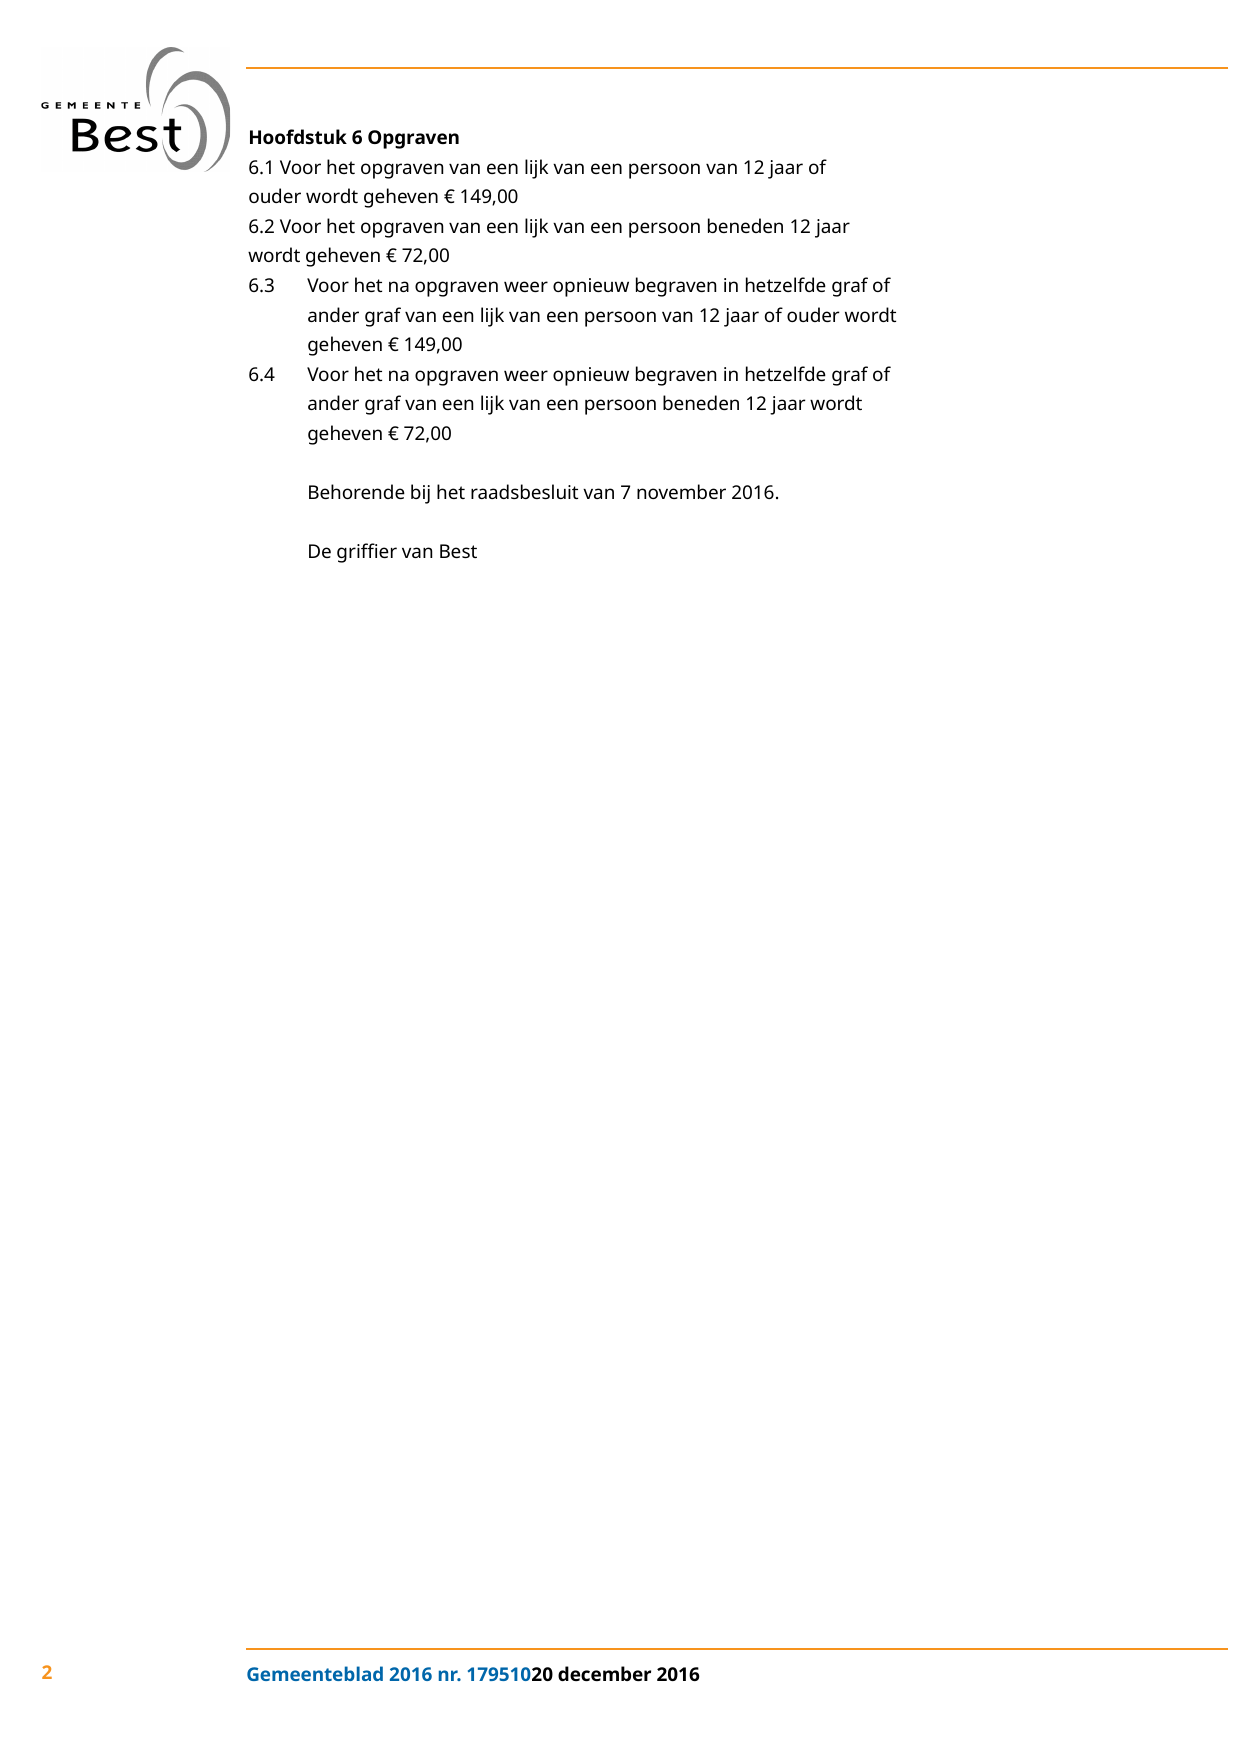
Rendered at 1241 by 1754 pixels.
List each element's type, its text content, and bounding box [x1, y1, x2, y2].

text 6.2 Voor het opgraven van een lijk van een persoon beneden 12 jaar [248, 213, 1152, 239]
list Behorende bij het raadsbesluit van 7 november 2016. [248, 479, 1152, 505]
list geheven € 72,00 [248, 420, 1152, 446]
text wordt geheven € 72,00 [248, 243, 1152, 268]
list geheven € 149,00 [248, 331, 1152, 357]
list Voor het na opgraven weer opnieuw begraven in hetzelfde graf of [248, 361, 1152, 387]
text ouder wordt geheven € 149,00 [248, 183, 1152, 209]
list Voor het na opgraven weer opnieuw begraven in hetzelfde graf of [248, 272, 1152, 298]
text 6.1 Voor het opgraven van een lijk van een persoon van 12 jaar of [248, 154, 1152, 180]
list ander graf van een lijk van een persoon beneden 12 jaar wordt [248, 391, 1152, 416]
picture [41, 47, 231, 172]
list De griffier van Best [248, 538, 1152, 564]
text Hoofdstuk 6 Opgraven [248, 124, 1152, 150]
list ander graf van een lijk van een persoon van 12 jaar of ouder wordt [248, 302, 1152, 328]
